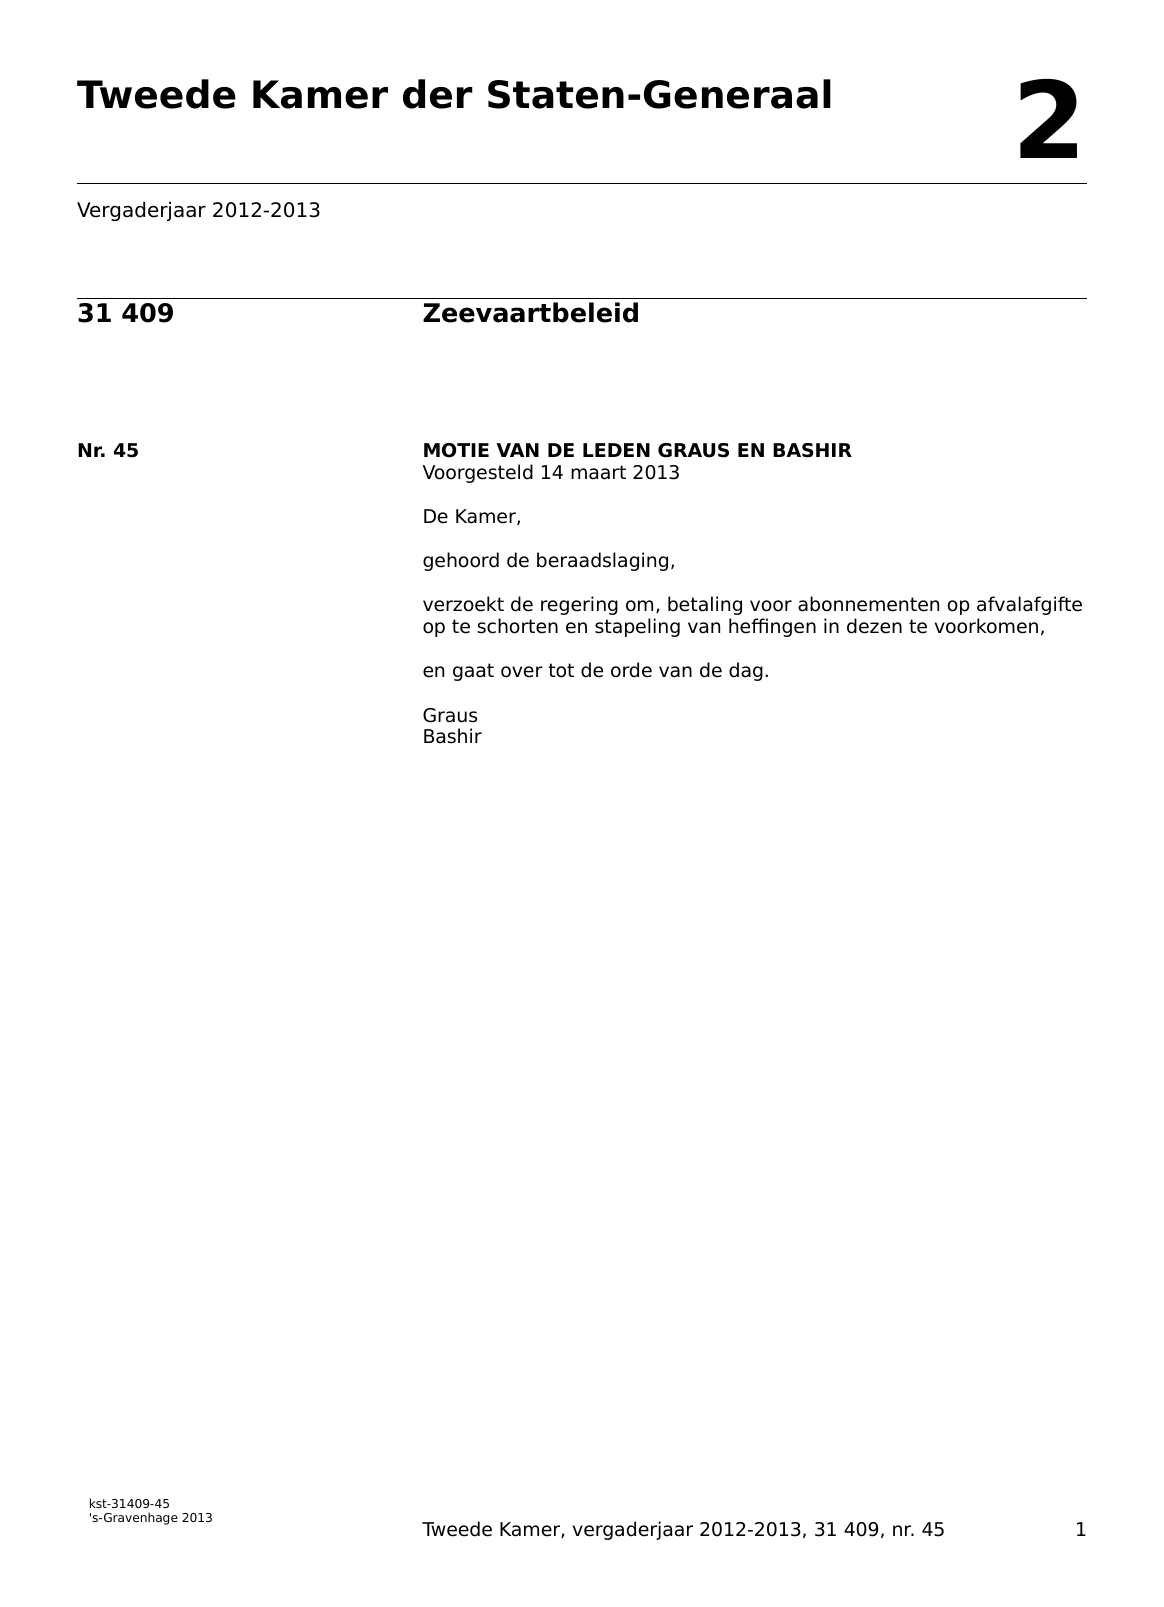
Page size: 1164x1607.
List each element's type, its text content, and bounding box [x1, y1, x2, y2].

text kst-31409-45 [88, 1497, 323, 1511]
table_cell Vergaderjaar 2012-2013 [77, 184, 1087, 298]
text gehoord de beraadslaging, [422, 550, 1087, 572]
table_header Tweede Kamer der Staten-Generaal [77, 59, 886, 183]
text Voorgesteld 14 maart 2013 [422, 462, 1087, 484]
text Graus [422, 704, 1087, 726]
subtitle 31 409 Zeevaartbeleid [77, 299, 1087, 329]
text 's-Gravenhage 2013 [88, 1511, 323, 1525]
text De Kamer, [422, 506, 1087, 528]
text en gaat over tot de orde van de dag. [422, 660, 1087, 682]
text Bashir [422, 726, 1087, 748]
text verzoekt de regering om, betaling voor abonnementen op afvalafgifte op te schorten en stapeling van heffingen in dezen te voorkomen, [422, 594, 1087, 638]
table_header 2 [886, 59, 1087, 183]
subtitle Nr. 45 MOTIE VAN DE LEDEN GRAUS EN BASHIR [77, 440, 1087, 462]
